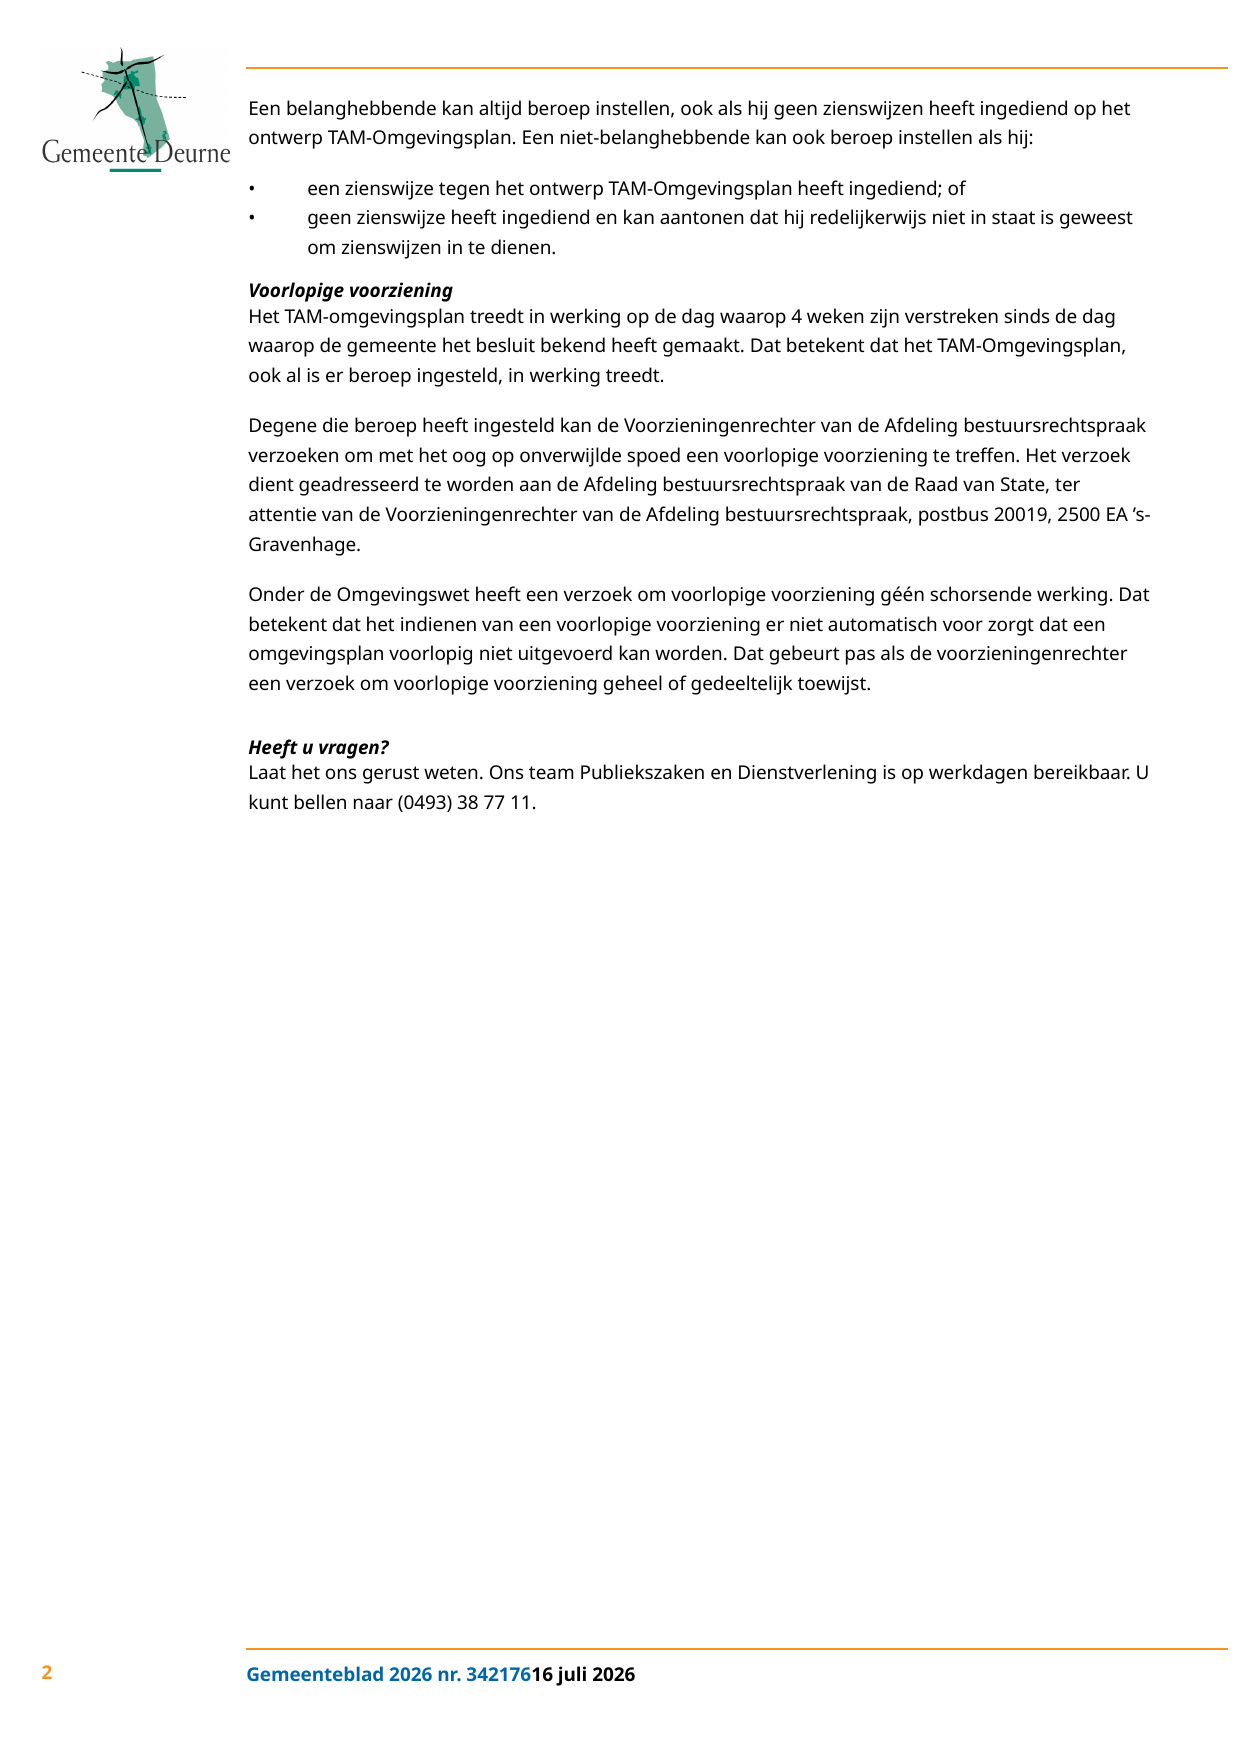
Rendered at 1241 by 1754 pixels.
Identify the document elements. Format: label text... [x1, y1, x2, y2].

list een zienswijze tegen het ontwerp TAM-Omgevingsplan heeft ingediend; of [248, 175, 1152, 201]
text Heeft u vragen? [248, 734, 1152, 759]
list geen zienswijze heeft ingediend en kan aantonen dat hij redelijkerwijs niet in staat is geweest om zienswijzen in te dienen. [248, 204, 1152, 260]
text Voorlopige voorziening [248, 277, 1152, 303]
text Het TAM-omgevingsplan treedt in werking op de dag waarop 4 weken zijn verstreken sinds de dag waarop de gemeente het besluit bekend heeft gemaakt. Dat betekent dat het TAM-Omgevingsplan, ook al is er beroep ingesteld, in werking treedt. [248, 303, 1152, 388]
text Laat het ons gerust weten. Ons team Publiekszaken en Dienstverlening is op werkdagen bereikbaar. U kunt bellen naar (0493) 38 77 11. [248, 759, 1152, 815]
text Onder de Omgevingswet heeft een verzoek om voorlopige voorziening géén schorsende werking. Dat betekent dat het indienen van een voorlopige voorziening er niet automatisch voor zorgt dat een omgevingsplan voorlopig niet uitgevoerd kan worden. Dat gebeurt pas als de voorzieningenrechter een verzoek om voorlopige voorziening geheel of gedeeltelijk toewijst. [248, 581, 1152, 696]
text Degene die beroep heeft ingesteld kan de Voorzieningenrechter van de Afdeling bestuursrechtspraak verzoeken om met het oog op onverwijlde spoed een voorlopige voorziening te treffen. Het verzoek dient geadresseerd te worden aan de Afdeling bestuursrechtspraak van de Raad van State, ter attentie van de Voorzieningenrechter van de Afdeling bestuursrechtspraak, postbus 20019, 2500 EA ’s-Gravenhage. [248, 412, 1152, 556]
text Een belanghebbende kan altijd beroep instellen, ook als hij geen zienswijzen heeft ingediend op het ontwerp TAM-Omgevingsplan. Een niet-belanghebbende kan ook beroep instellen als hij: [248, 95, 1152, 150]
picture [41, 47, 231, 172]
